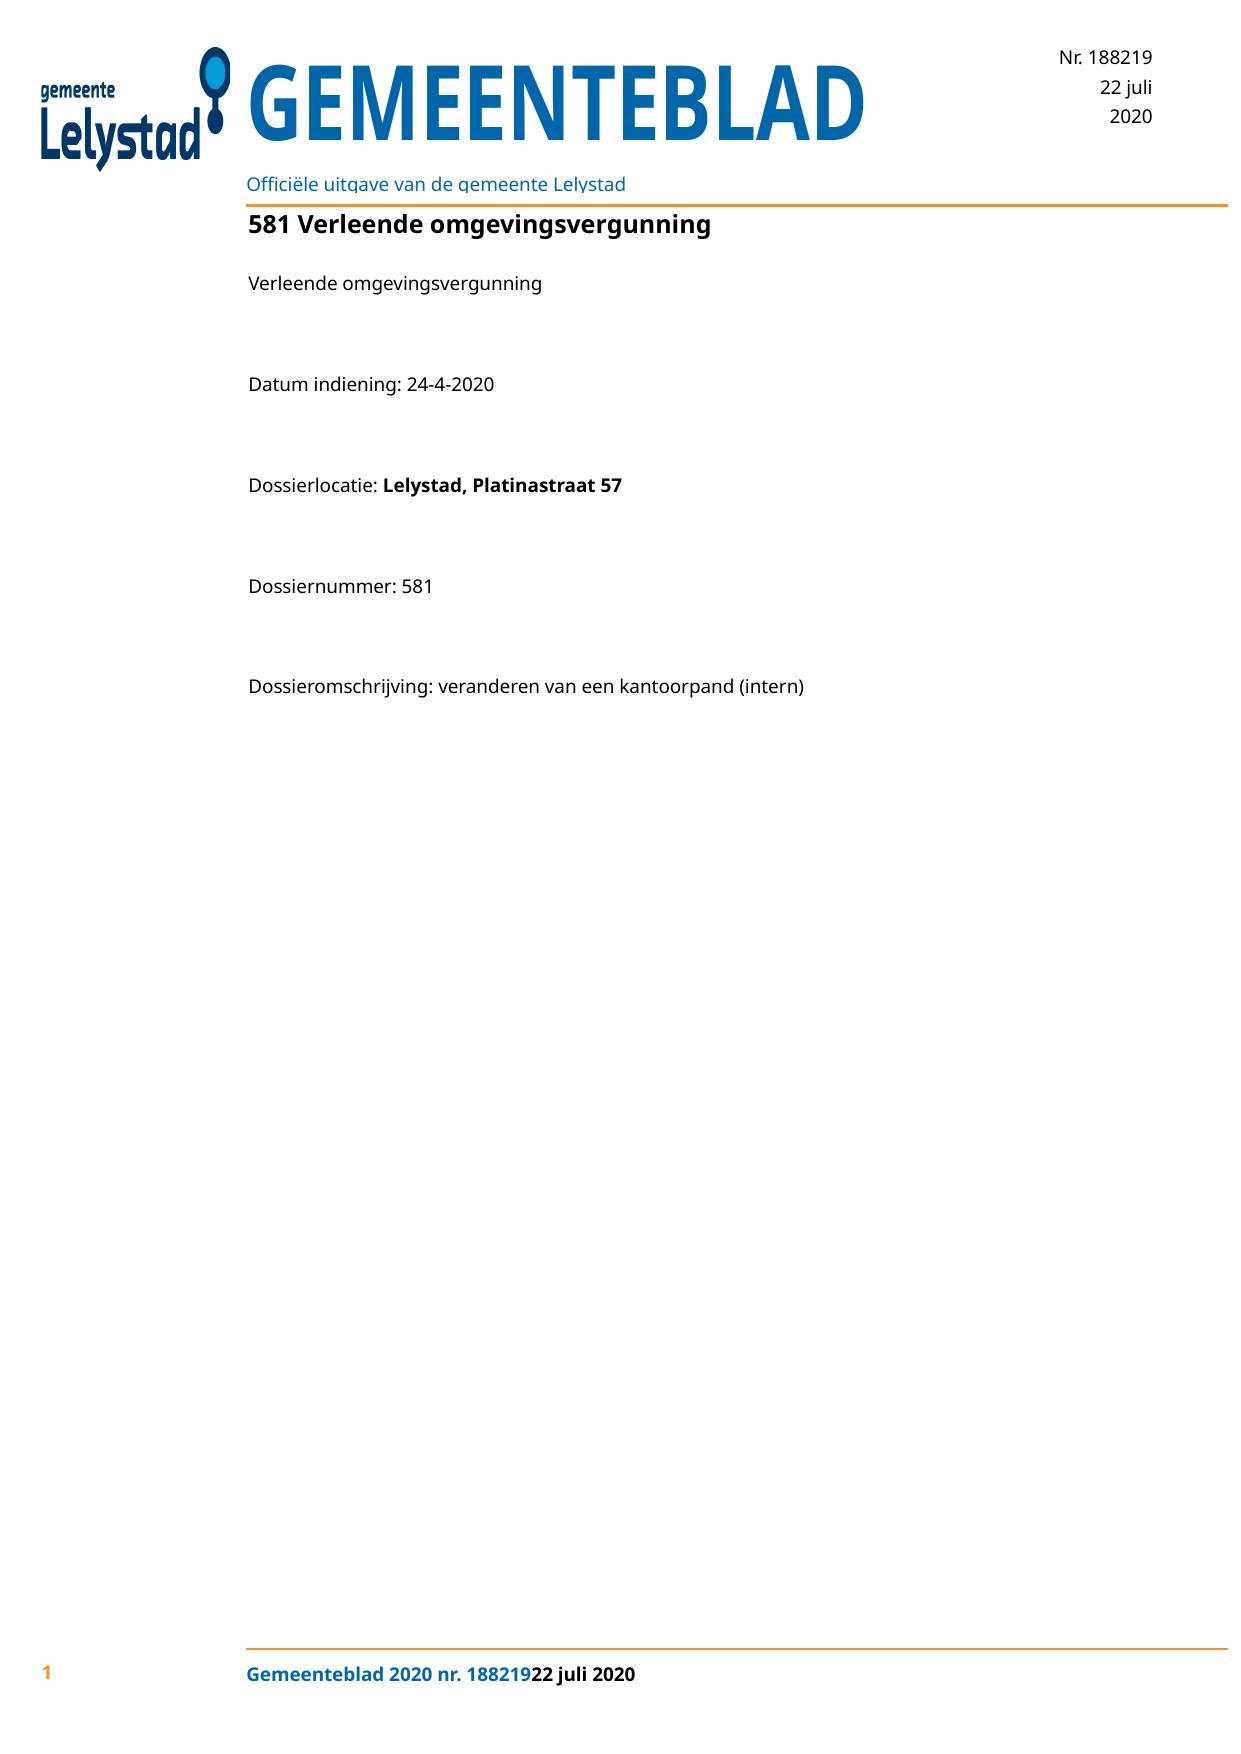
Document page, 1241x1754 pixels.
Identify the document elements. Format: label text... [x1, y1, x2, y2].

text Dossierlocatie: Lelystad, Platinastraat 57 [248, 472, 1152, 498]
text Dossiernummer: 581 [248, 573, 1152, 598]
text 581 Verleende omgevingsvergunning [248, 207, 1152, 241]
picture [41, 47, 231, 172]
text Verleende omgevingsvergunning [248, 270, 1152, 296]
text Datum indiening: 24-4-2020 [248, 371, 1152, 397]
text Dossieromschrijving: veranderen van een kantoorpand (intern) [248, 674, 1152, 699]
